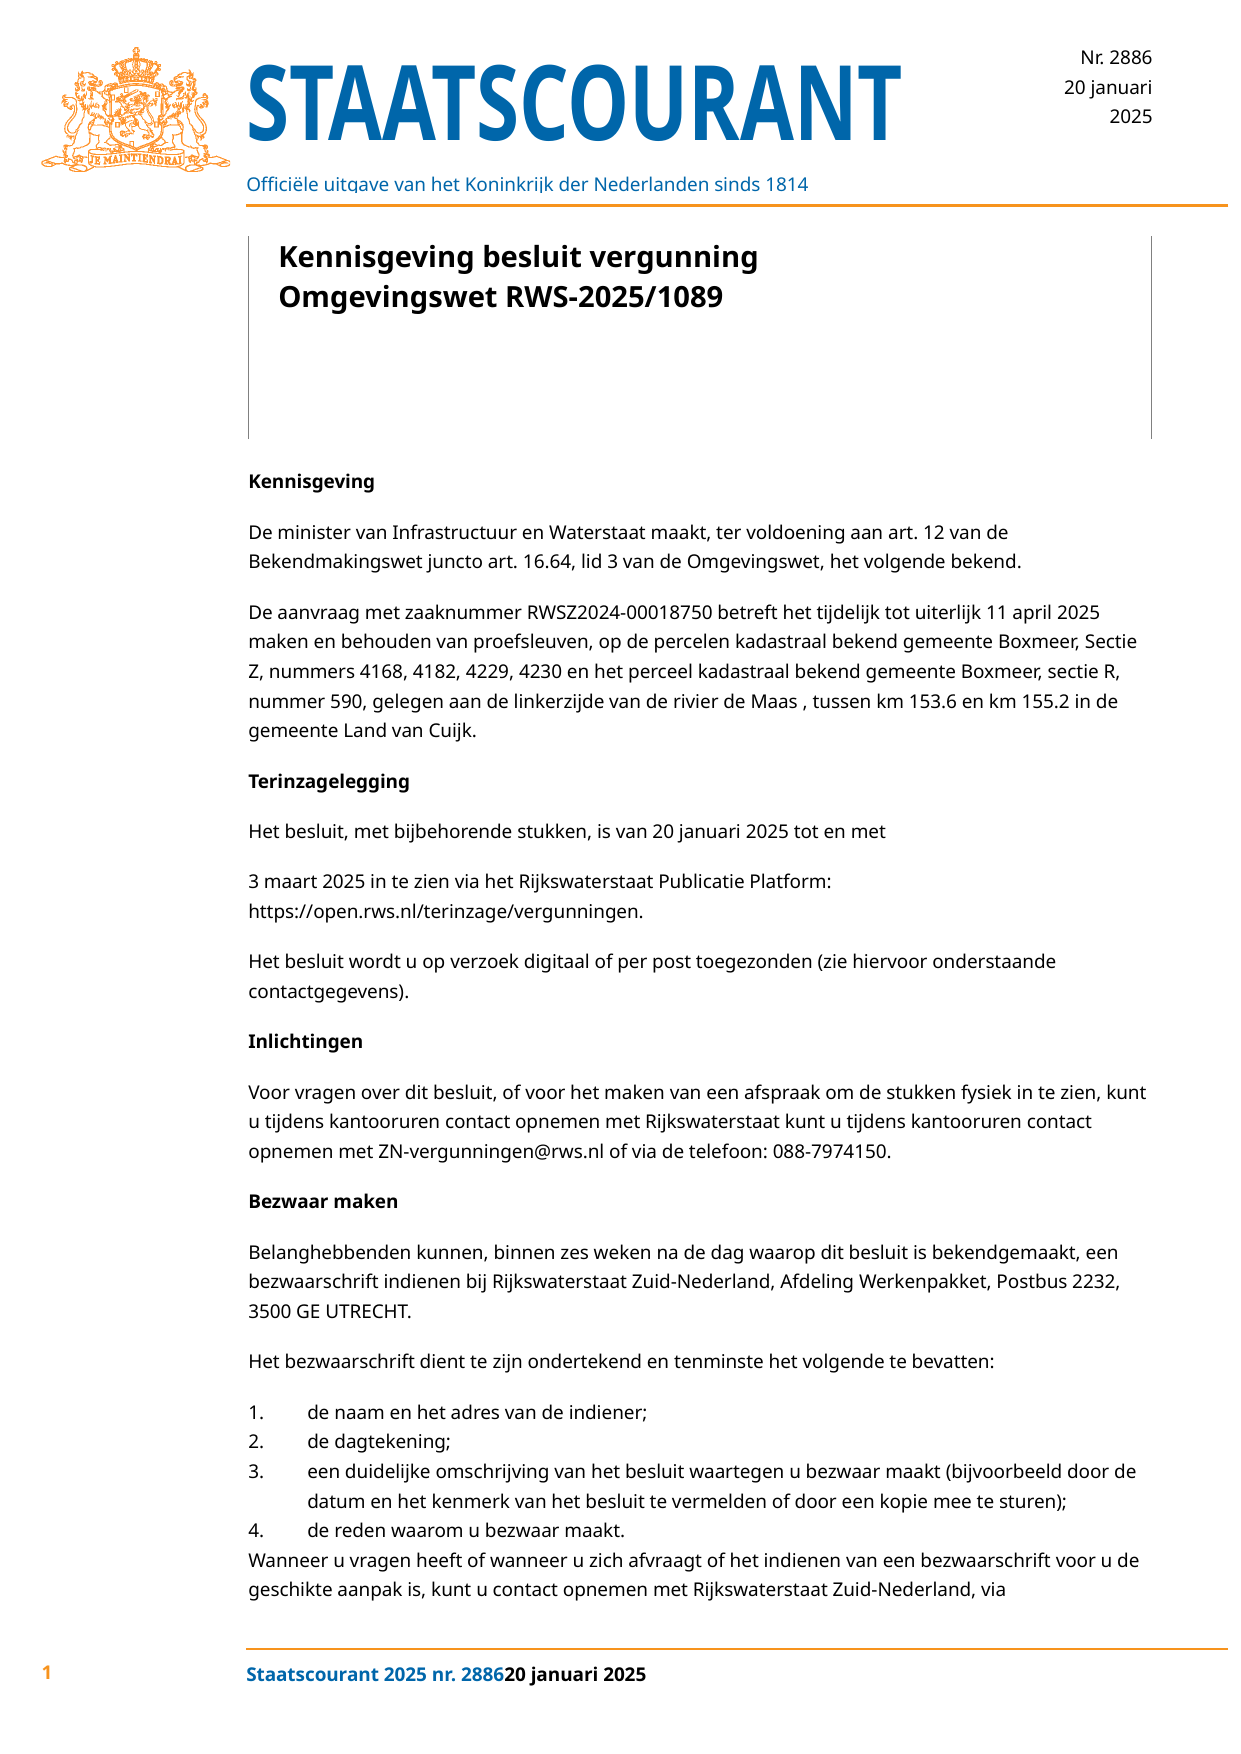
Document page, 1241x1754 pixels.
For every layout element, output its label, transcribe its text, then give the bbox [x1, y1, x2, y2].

text Het besluit wordt u op verzoek digitaal of per post toegezonden (zie hiervoor onderstaande contactgegevens). [248, 949, 1152, 1004]
text Het besluit, met bijbehorende stukken, is van 20 januari 2025 tot en met [248, 818, 1152, 844]
list de dagtekening; [248, 1429, 1152, 1454]
list de reden waarom u bezwaar maakt. [248, 1517, 1152, 1543]
text De aanvraag met zaaknummer RWSZ2024-00018750 betreft het tijdelijk tot uiterlijk 11 april 2025 maken en behouden van proefsleuven, op de percelen kadastraal bekend gemeente Boxmeer, Sectie Z, nummers 4168, 4182, 4229, 4230 en het perceel kadastraal bekend gemeente Boxmeer, sectie R, nummer 590, gelegen aan de linkerzijde van de rivier de Maas , tussen km 153.6 en km 155.2 in de gemeente Land van Cuijk. [248, 599, 1152, 743]
text Het bezwaarschrift dient te zijn ondertekend en tenminste het volgende te bevatten: [248, 1349, 1152, 1374]
text Terinzagelegging [248, 768, 1152, 793]
picture [41, 47, 231, 172]
list een duidelijke omschrijving van het besluit waartegen u bezwaar maakt (bijvoorbeeld door de datum en het kenmerk van het besluit te vermelden of door een kopie mee te sturen); [248, 1458, 1152, 1513]
table_header [1090, 236, 1151, 413]
table_header [850, 414, 1151, 439]
text Inlichtingen [248, 1029, 1152, 1054]
text Voor vragen over dit besluit, of voor het maken van een afspraak om de stukken fysiek in te zien, kunt u tijdens kantooruren contact opnemen met Rijkswaterstaat kunt u tijdens kantooruren contact opnemen met ZN-vergunningen@rws.nl of via de telefoon: 088-7974150. [248, 1079, 1152, 1164]
picture [912, 236, 1090, 414]
text Wanneer u vragen heeft of wanneer u zich afvraagt of het indienen van een bezwaarschrift voor u de geschikte aanpak is, kunt u contact opnemen met Rijkswaterstaat Zuid-Nederland, via [248, 1547, 1152, 1602]
table_header [850, 236, 912, 413]
text Belanghebbenden kunnen, binnen zes weken na de dag waarop dit besluit is bekendgemaakt, een bezwaarschrift indienen bij Rijkswaterstaat Zuid-Nederland, Afdeling Werkenpakket, Postbus 2232, 3500 GE UTRECHT. [248, 1239, 1152, 1324]
text 3 maart 2025 in te zien via het Rijkswaterstaat Publicatie Platform: https://open.rws.nl/terinzage/vergunningen. [248, 869, 1152, 924]
text Kennisgeving [248, 469, 1152, 494]
text Bezwaar maken [248, 1189, 1152, 1214]
text De minister van Infrastructuur en Waterstaat maakt, ter voldoening aan art. 12 van de Bekendmakingswet juncto art. 16.64, lid 3 van de Omgevingswet, het volgende bekend. [248, 519, 1152, 574]
list de naam en het adres van de indiener; [248, 1399, 1152, 1425]
table_header Kennisgeving besluit vergunning Omgevingswet RWS-2025/1089 [249, 236, 850, 439]
